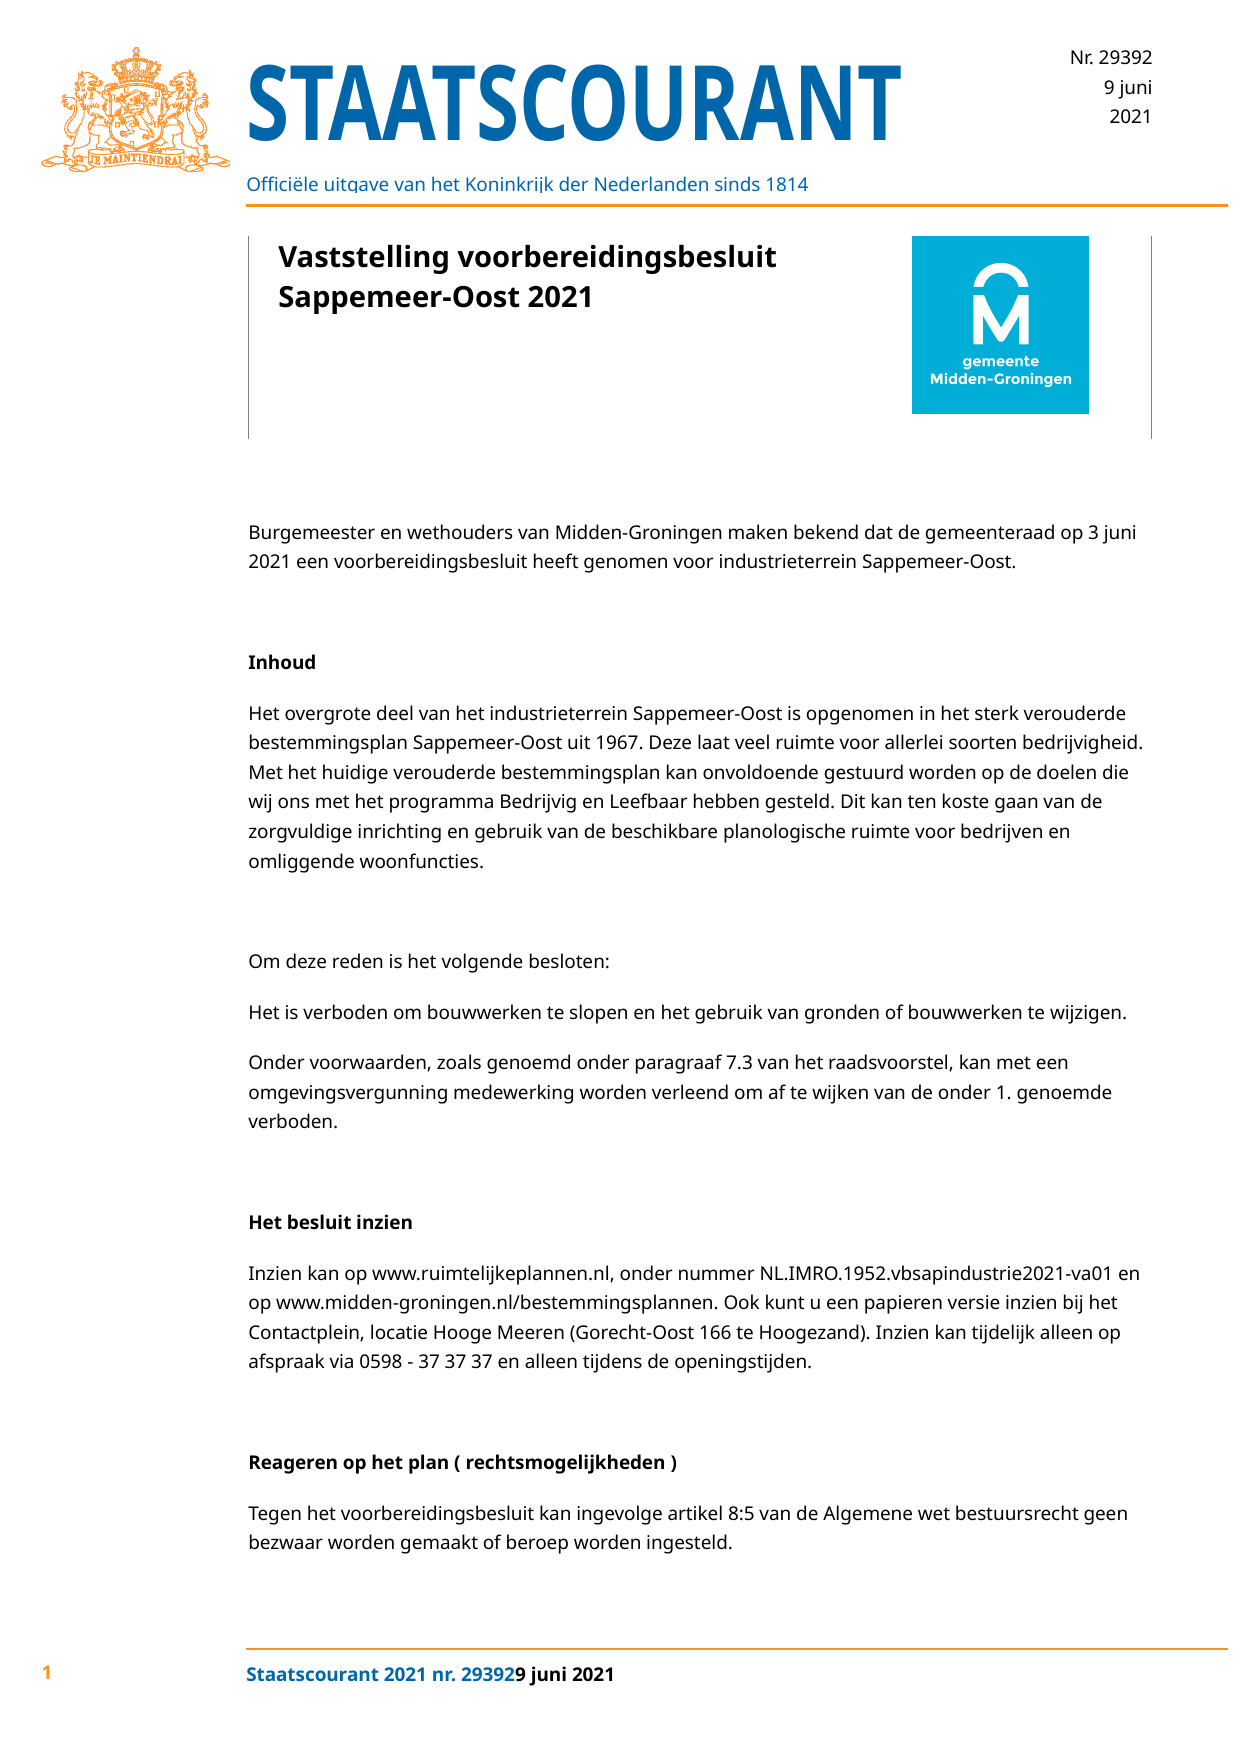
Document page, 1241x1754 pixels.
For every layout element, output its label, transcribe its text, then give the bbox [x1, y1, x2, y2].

text Burgemeester en wethouders van Midden-Groningen maken bekend dat de gemeenteraad op 3 juni 2021 een voorbereidingsbesluit heeft genomen voor industrieterrein Sappemeer-Oost. [248, 519, 1152, 574]
picture [932, 374, 942, 383]
text Reageren op het plan ( rechtsmogelijkheden ) [248, 1449, 1152, 1475]
text Het overgrote deel van het industrieterrein Sappemeer-Oost is opgenomen in het sterk verouderde bestemmingsplan Sappemeer-Oost uit 1967. Deze laat veel ruimte voor allerlei soorten bedrijvigheid. Met het huidige verouderde bestemmingsplan kan onvoldoende gestuurd worden op de doelen die wij ons met het programma Bedrijvig en Leefbaar hebben gesteld. Dit kan ten koste gaan van de zorgvuldige inrichting en gebruik van de beschikbare planologische ruimte voor bedrijven en omliggende woonfuncties. [248, 700, 1152, 873]
picture [975, 264, 1027, 286]
picture [41, 47, 231, 172]
picture [974, 296, 1028, 344]
picture [983, 359, 989, 366]
picture [964, 359, 971, 368]
text Tegen het voorbereidingsbesluit kan ingevolge artikel 8:5 van de Algemene wet bestuursrecht geen bezwaar worden gemaakt of beroep worden ingesteld. [248, 1500, 1152, 1555]
text Onder voorwaarden, zoals genoemd onder paragraaf 7.3 van het raadsvoorstel, kan met een omgevingsvergunning medewerking worden verleend om af te wijken van de onder 1. genoemde verboden. [248, 1049, 1152, 1134]
text Inhoud [248, 649, 1152, 675]
text Het besluit inzien [248, 1209, 1152, 1235]
text Inzien kan op www.ruimtelijkeplannen.nl, onder nummer NL.IMRO.1952.vbsapindustrie2021-va01 en op www.midden-groningen.nl/bestemmingsplannen. Ook kunt u een papieren versie inzien bij het Contactplein, locatie Hooge Meeren (Gorecht-Oost 166 te Hoogezand). Inzien kan tijdelijk alleen op afspraak via 0598 - 37 37 37 en alleen tijdens de openingstijden. [248, 1260, 1152, 1374]
picture [1046, 377, 1052, 385]
table_header [850, 414, 1151, 439]
text Het is verboden om bouwwerken te slopen en het gebruik van gronden of bouwwerken te wijzigen. [248, 999, 1152, 1025]
table_header Vaststelling voorbereidingsbesluit Sappemeer-Oost 2021 [249, 236, 850, 439]
table_header [850, 236, 912, 413]
table_header [1090, 236, 1151, 413]
text Om deze reden is het volgende besloten: [248, 949, 1152, 974]
